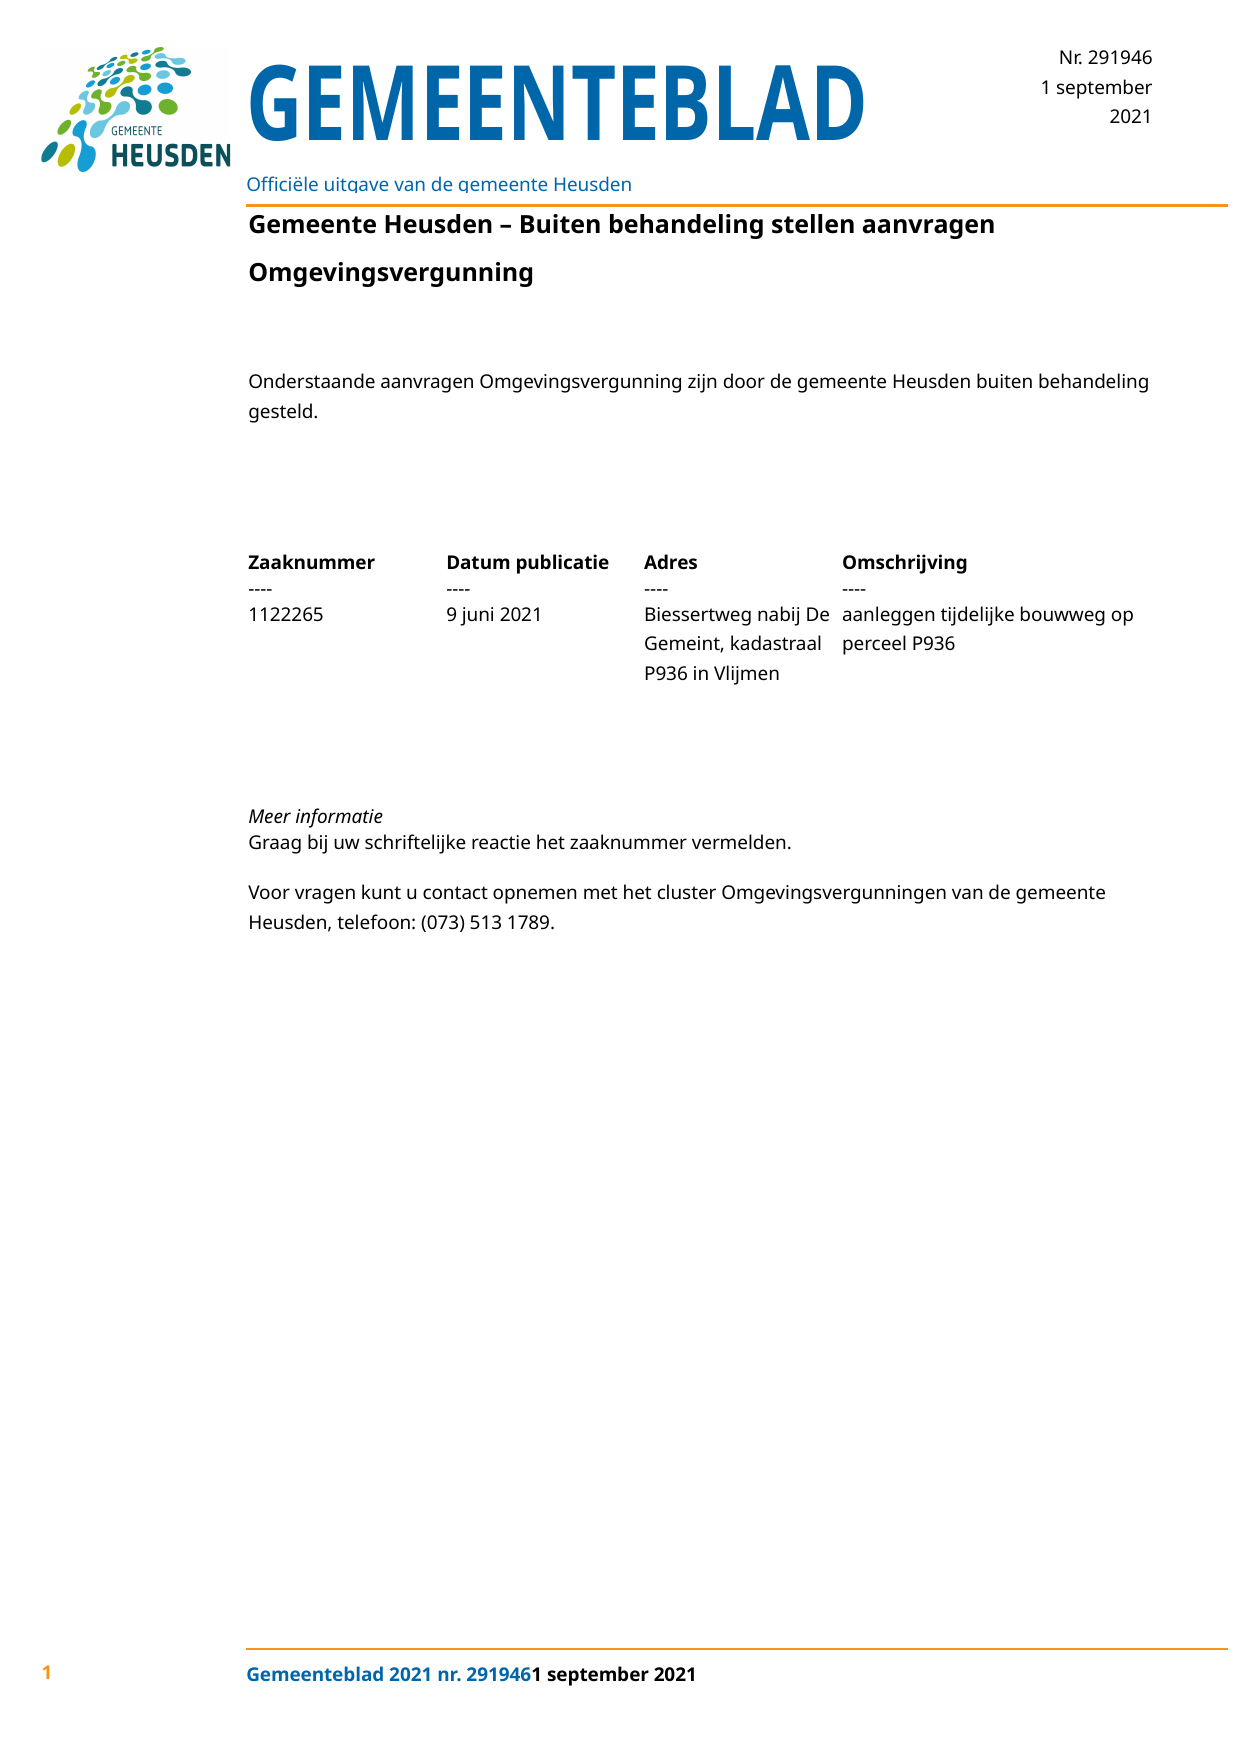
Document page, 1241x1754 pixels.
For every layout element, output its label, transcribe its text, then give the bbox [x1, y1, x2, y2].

table_cell ---- [644, 575, 842, 601]
table_header Omschrijving [842, 549, 1152, 575]
table_header Datum publicatie [446, 549, 644, 575]
text Voor vragen kunt u contact opnemen met het cluster Omgevingsvergunningen van de gemeente Heusden, telefoon: (073) 513 1789. [248, 879, 1152, 935]
table_cell 1122265 [248, 601, 446, 686]
table_cell ---- [842, 575, 1152, 601]
picture [41, 47, 231, 172]
text Onderstaande aanvragen Omgevingsvergunning zijn door de gemeente Heusden buiten behandeling gesteld. [248, 368, 1152, 424]
text Meer informatie [248, 803, 1152, 829]
table_cell Biessertweg nabij De Gemeint, kadastraal P936 in Vlijmen [644, 601, 842, 686]
table_header Zaaknummer [248, 549, 446, 575]
table_header Adres [644, 549, 842, 575]
table_cell 9 juni 2021 [446, 601, 644, 686]
text Graag bij uw schriftelijke reactie het zaaknummer vermelden. [248, 829, 1152, 855]
table_cell ---- [446, 575, 644, 601]
table_cell aanleggen tijdelijke bouwweg op perceel P936 [842, 601, 1152, 686]
text Gemeente Heusden – Buiten behandeling stellen aanvragen Omgevingsvergunning [248, 207, 1152, 288]
table_cell ---- [248, 575, 446, 601]
